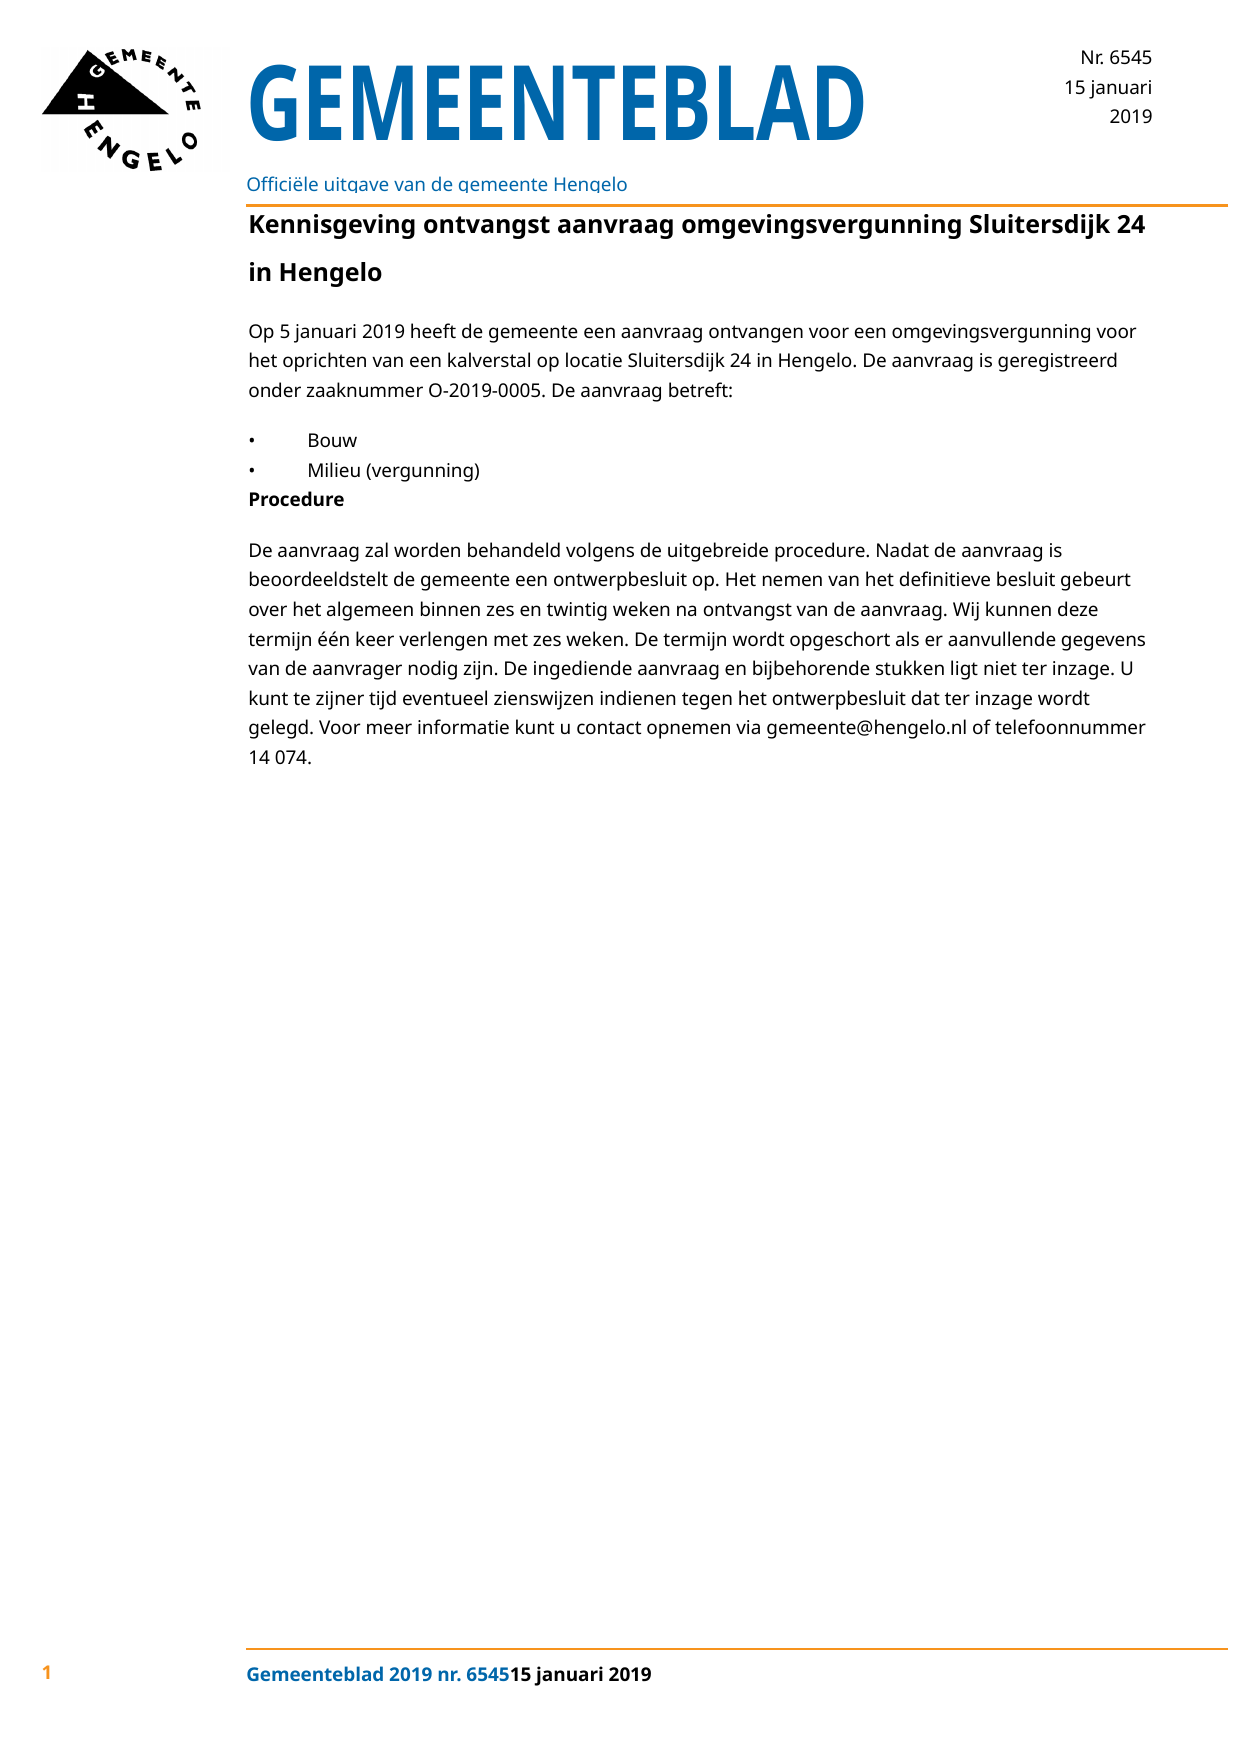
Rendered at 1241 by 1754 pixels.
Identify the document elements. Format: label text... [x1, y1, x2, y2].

text Procedure [248, 487, 1152, 512]
list Bouw [248, 427, 1152, 453]
list Milieu (vergunning) [248, 457, 1152, 483]
picture [41, 47, 231, 172]
text Kennisgeving ontvangst aanvraag omgevingsvergunning Sluitersdijk 24 in Hengelo [248, 207, 1152, 288]
text Op 5 januari 2019 heeft de gemeente een aanvraag ontvangen voor een omgevingsvergunning voor het oprichten van een kalverstal op locatie Sluitersdijk 24 in Hengelo. De aanvraag is geregistreerd onder zaaknummer O-2019-0005. De aanvraag betreft: [248, 318, 1152, 403]
text De aanvraag zal worden behandeld volgens de uitgebreide procedure. Nadat de aanvraag is beoordeeldstelt de gemeente een ontwerpbesluit op. Het nemen van het definitieve besluit gebeurt over het algemeen binnen zes en twintig weken na ontvangst van de aanvraag. Wij kunnen deze termijn één keer verlengen met zes weken. De termijn wordt opgeschort als er aanvullende gegevens van de aanvrager nodig zijn. De ingediende aanvraag en bijbehorende stukken ligt niet ter inzage. U kunt te zijner tijd eventueel zienswijzen indienen tegen het ontwerpbesluit dat ter inzage wordt gelegd. Voor meer informatie kunt u contact opnemen via gemeente@hengelo.nl of telefoonnummer 14 074. [248, 537, 1152, 770]
